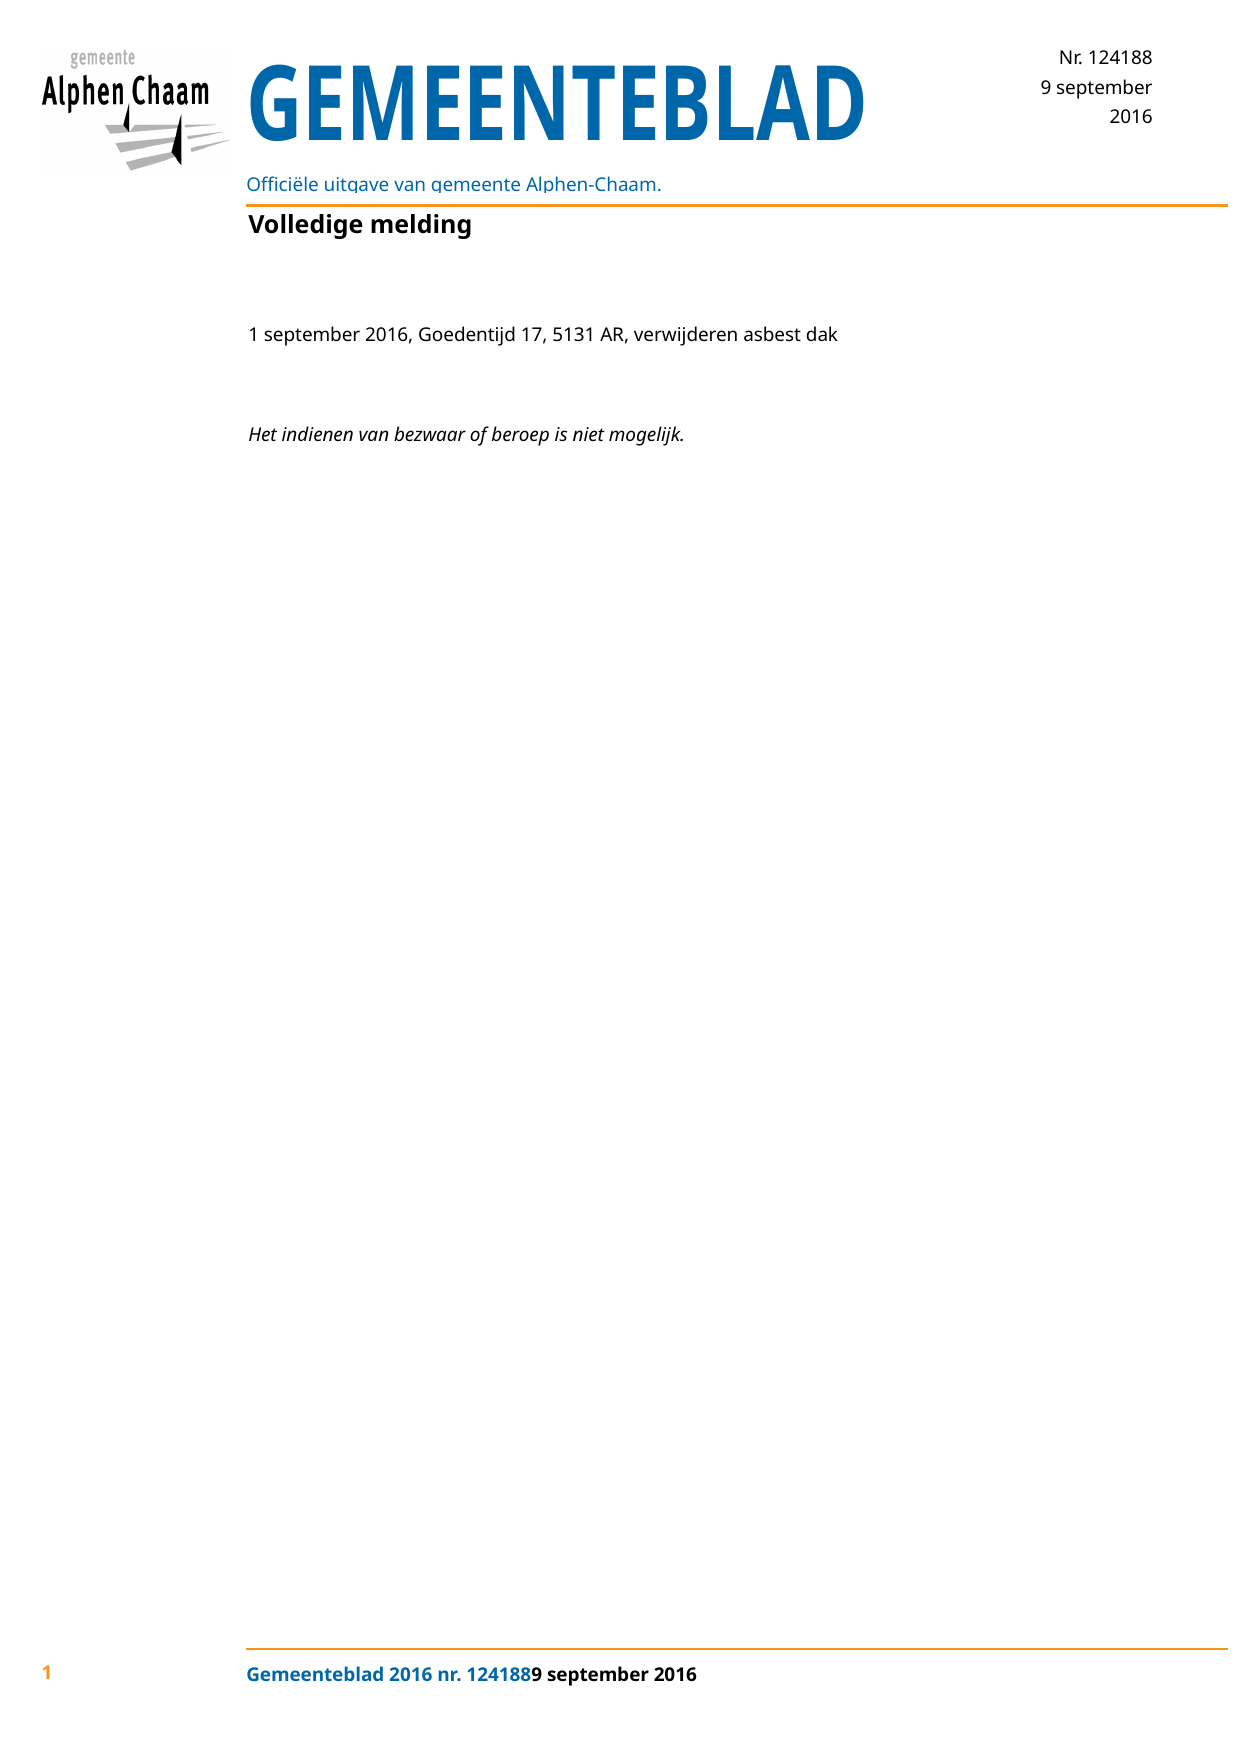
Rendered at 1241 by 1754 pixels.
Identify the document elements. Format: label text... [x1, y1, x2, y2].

picture [41, 47, 231, 172]
text 1 september 2016, Goedentijd 17, 5131 AR, verwijderen asbest dak [248, 321, 1152, 346]
text Volledige melding [248, 207, 1152, 241]
text Het indienen van bezwaar of beroep is niet mogelijk. [248, 422, 1152, 447]
